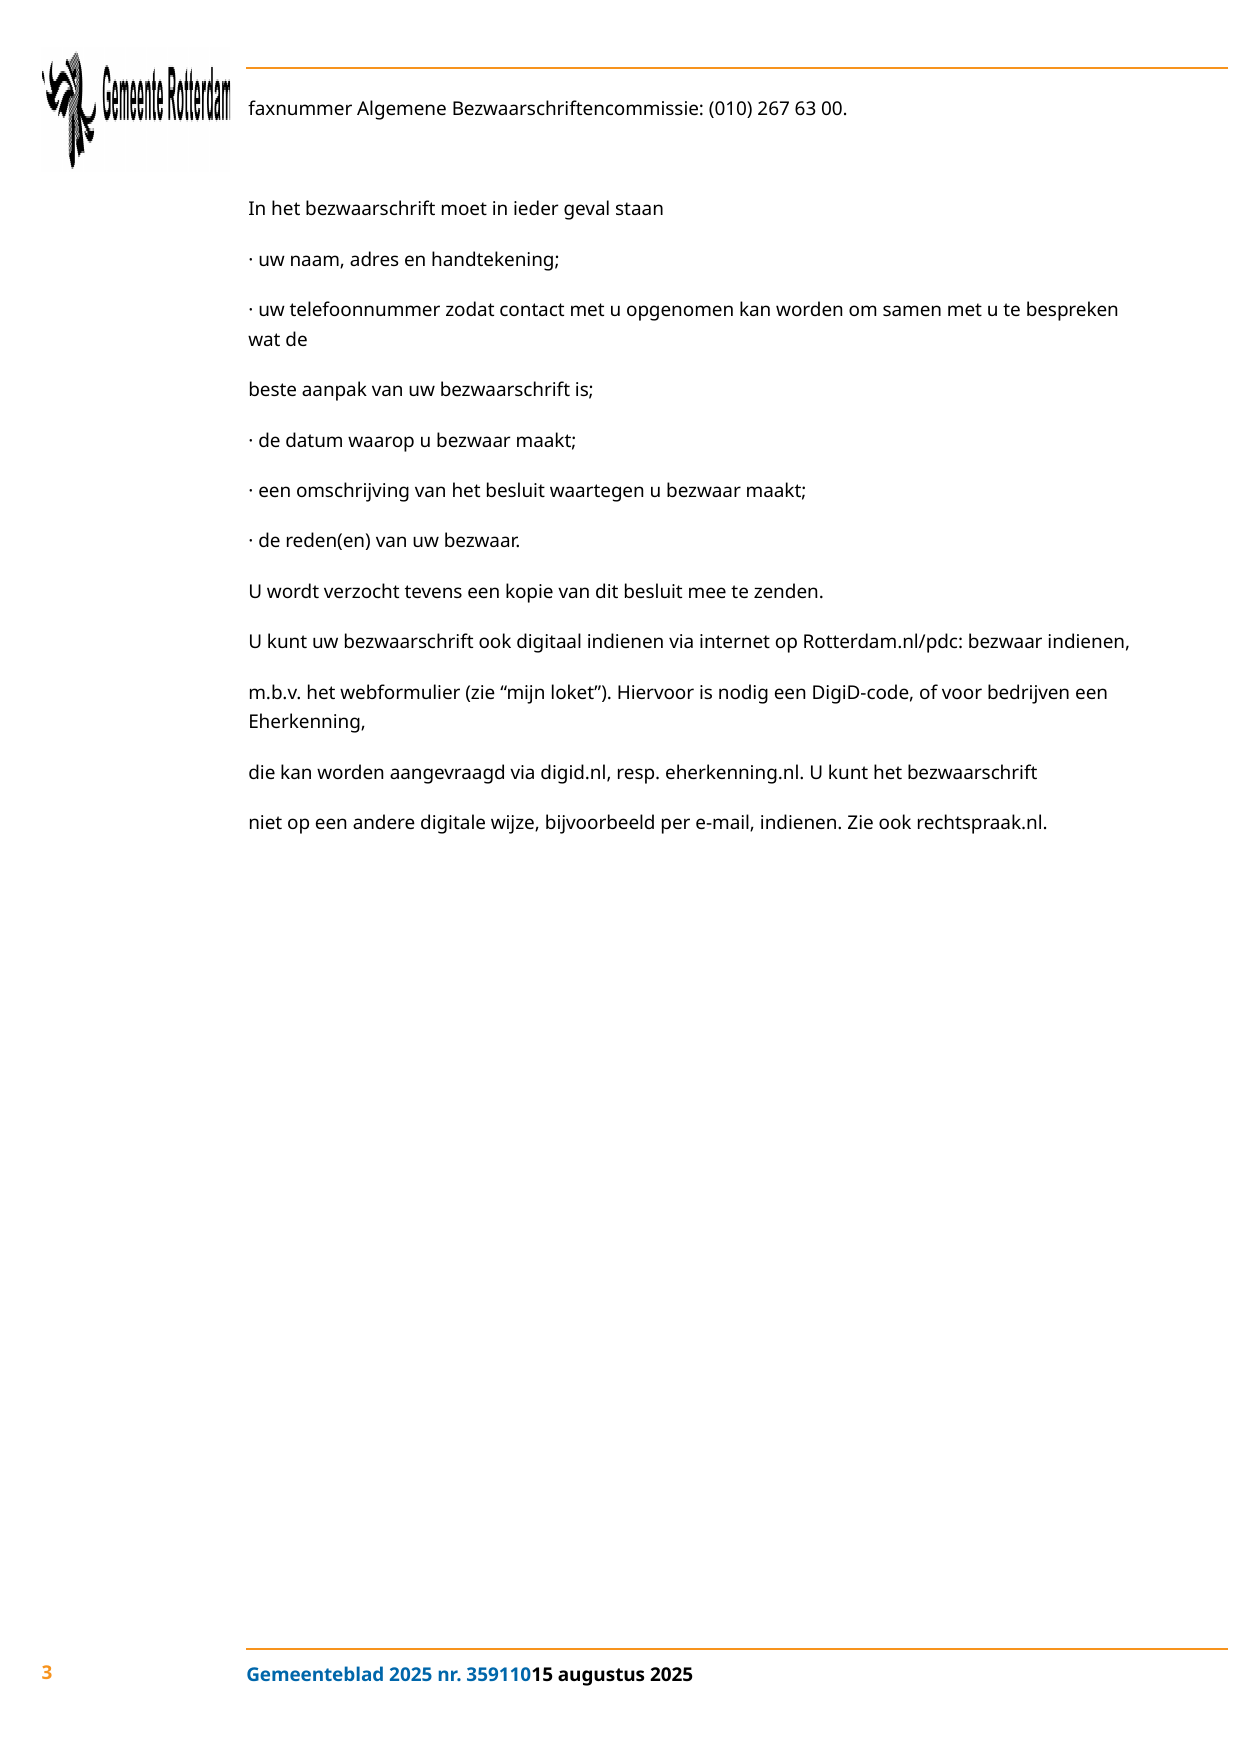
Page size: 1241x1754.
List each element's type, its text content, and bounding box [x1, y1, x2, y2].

text · uw telefoonnummer zodat contact met u opgenomen kan worden om samen met u te bespreken wat de [248, 296, 1152, 352]
text beste aanpak van uw bezwaarschrift is; [248, 376, 1152, 402]
text U kunt uw bezwaarschrift ook digitaal indienen via internet op Rotterdam.nl/pdc: bezwaar indienen, [248, 628, 1152, 654]
text U wordt verzocht tevens een kopie van dit besluit mee te zenden. [248, 578, 1152, 604]
text · een omschrijving van het besluit waartegen u bezwaar maakt; [248, 477, 1152, 503]
text · de reden(en) van uw bezwaar. [248, 528, 1152, 553]
text In het bezwaarschrift moet in ieder geval staan [248, 196, 1152, 221]
text niet op een andere digitale wijze, bijvoorbeeld per e-mail, indienen. Zie ook rechtspraak.nl. [248, 809, 1152, 835]
picture [41, 47, 231, 172]
text · de datum waarop u bezwaar maakt; [248, 427, 1152, 453]
text · uw naam, adres en handtekening; [248, 246, 1152, 272]
text faxnummer Algemene Bezwaarschriftencommissie: (010) 267 63 00. [248, 95, 1152, 121]
text die kan worden aangevraagd via digid.nl, resp. eherkenning.nl. U kunt het bezwaarschrift [248, 759, 1152, 785]
text m.b.v. het webformulier (zie “mijn loket”). Hiervoor is nodig een DigiD-code, of voor bedrijven een Eherkenning, [248, 679, 1152, 734]
